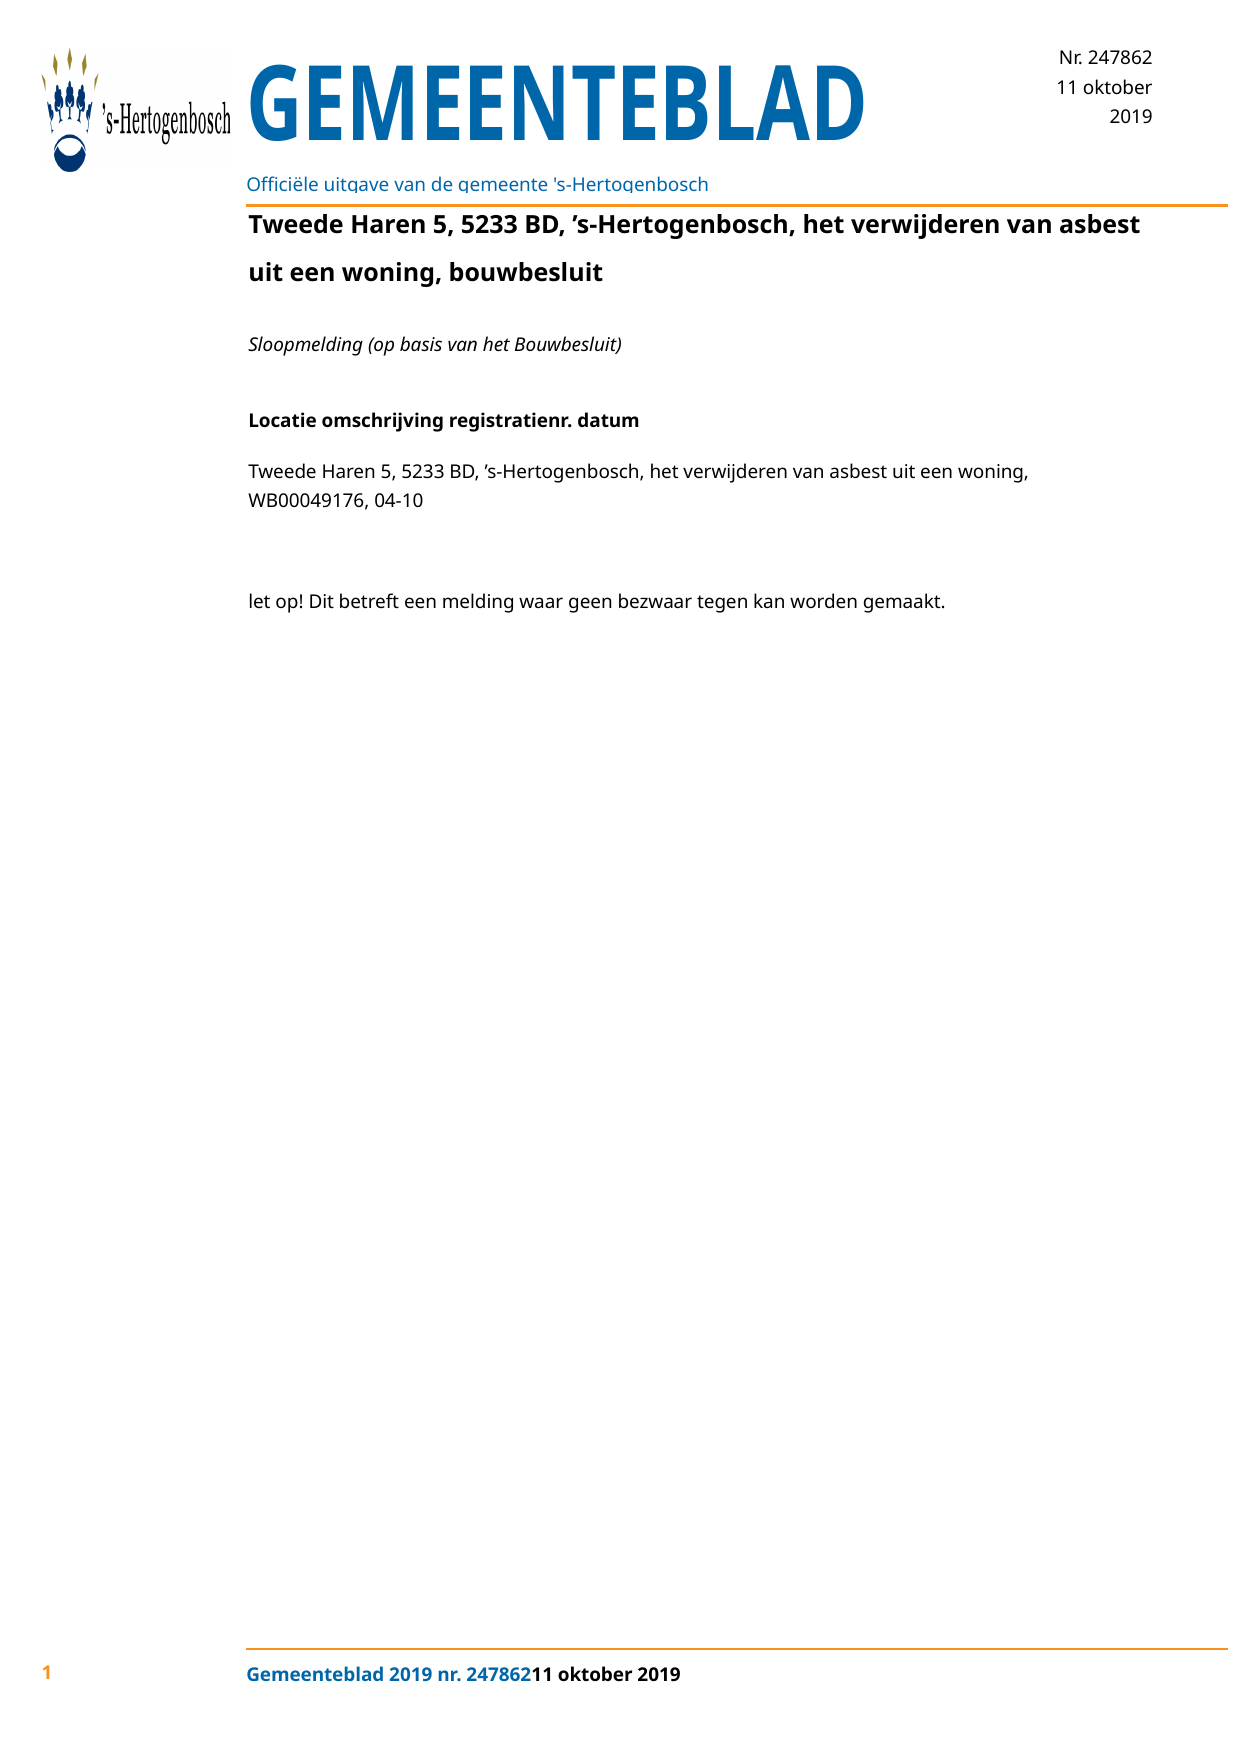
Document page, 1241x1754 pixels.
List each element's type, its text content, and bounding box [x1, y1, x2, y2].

text Tweede Haren 5, 5233 BD, ’s-Hertogenbosch, het verwijderen van asbest uit een woning, WB00049176, 04-10 [248, 458, 1152, 513]
text Sloopmelding (op basis van het Bouwbesluit) [248, 331, 1152, 357]
picture [41, 47, 231, 172]
text let op! Dit betreft een melding waar geen bezwaar tegen kan worden gemaakt. [248, 588, 1152, 614]
text Tweede Haren 5, 5233 BD, ’s-Hertogenbosch, het verwijderen van asbest uit een woning, bouwbesluit [248, 207, 1152, 288]
text Locatie omschrijving registratienr. datum [248, 408, 1152, 433]
